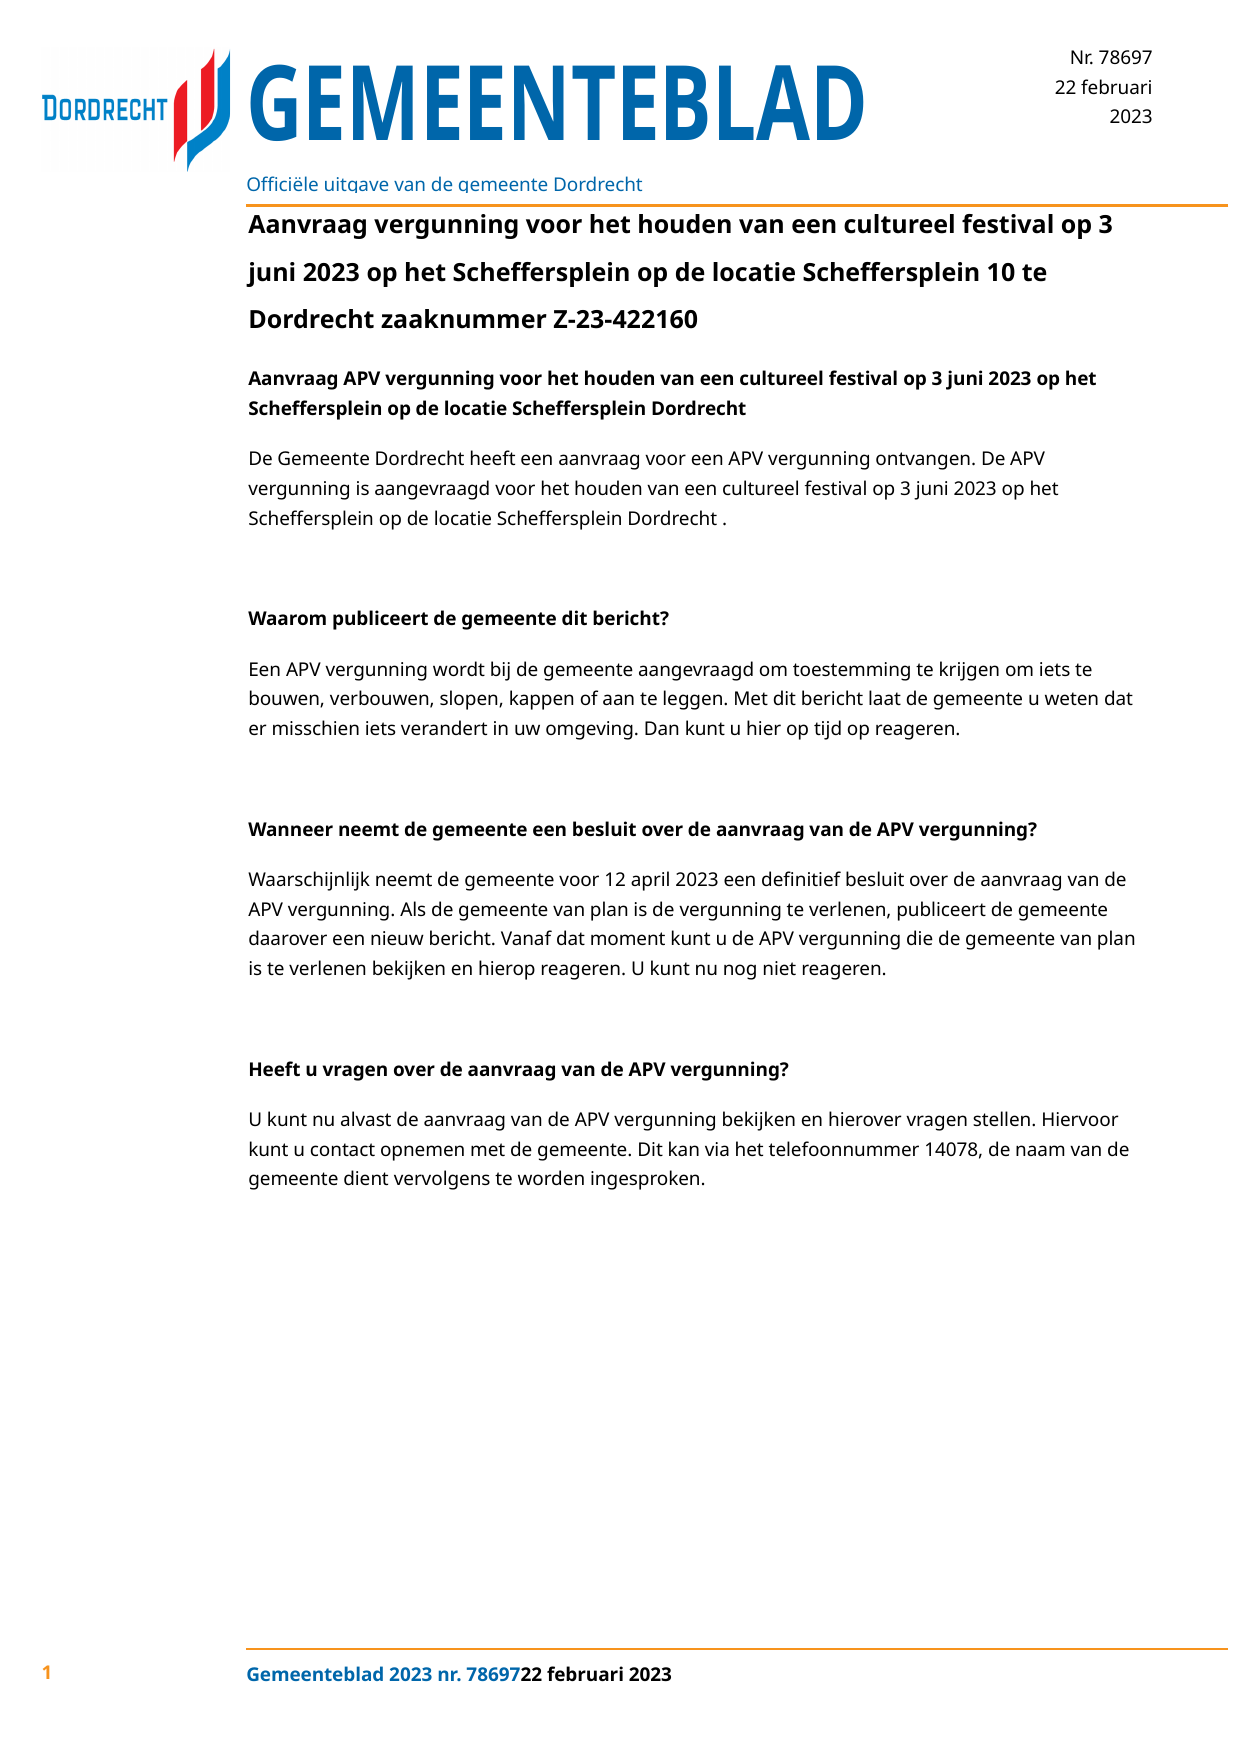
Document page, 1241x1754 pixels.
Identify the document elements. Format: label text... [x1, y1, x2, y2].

text Wanneer neemt de gemeente een besluit over de aanvraag van de APV vergunning? [248, 816, 1152, 842]
text Heeft u vragen over de aanvraag van de APV vergunning? [248, 1056, 1152, 1082]
text Een APV vergunning wordt bij de gemeente aangevraagd om toestemming te krijgen om iets te bouwen, verbouwen, slopen, kappen of aan te leggen. Met dit bericht laat de gemeente u weten dat er misschien iets verandert in uw omgeving. Dan kunt u hier op tijd op reageren. [248, 656, 1152, 741]
text Aanvraag APV vergunning voor het houden van een cultureel festival op 3 juni 2023 op het Scheffersplein op de locatie Scheffersplein Dordrecht [248, 366, 1152, 421]
text Waarschijnlijk neemt de gemeente voor 12 april 2023 een definitief besluit over de aanvraag van de APV vergunning. Als de gemeente van plan is de vergunning te verlenen, publiceert de gemeente daarover een nieuw bericht. Vanaf dat moment kunt u de APV vergunning die de gemeente van plan is te verlenen bekijken en hierop reageren. U kunt nu nog niet reageren. [248, 866, 1152, 981]
text U kunt nu alvast de aanvraag van de APV vergunning bekijken en hierover vragen stellen. Hiervoor kunt u contact opnemen met de gemeente. Dit kan via het telefoonnummer 14078, de naam van de gemeente dient vervolgens te worden ingesproken. [248, 1106, 1152, 1191]
text Waarom publiceert de gemeente dit bericht? [248, 606, 1152, 631]
text Aanvraag vergunning voor het houden van een cultureel festival op 3 juni 2023 op het Scheffersplein op de locatie Scheffersplein 10 te Dordrecht zaaknummer Z-23-422160 [248, 207, 1152, 336]
text De Gemeente Dordrecht heeft een aanvraag voor een APV vergunning ontvangen. De APV vergunning is aangevraagd voor het houden van een cultureel festival op 3 juni 2023 op het Scheffersplein op de locatie Scheffersplein Dordrecht . [248, 446, 1152, 530]
picture [41, 47, 231, 172]
